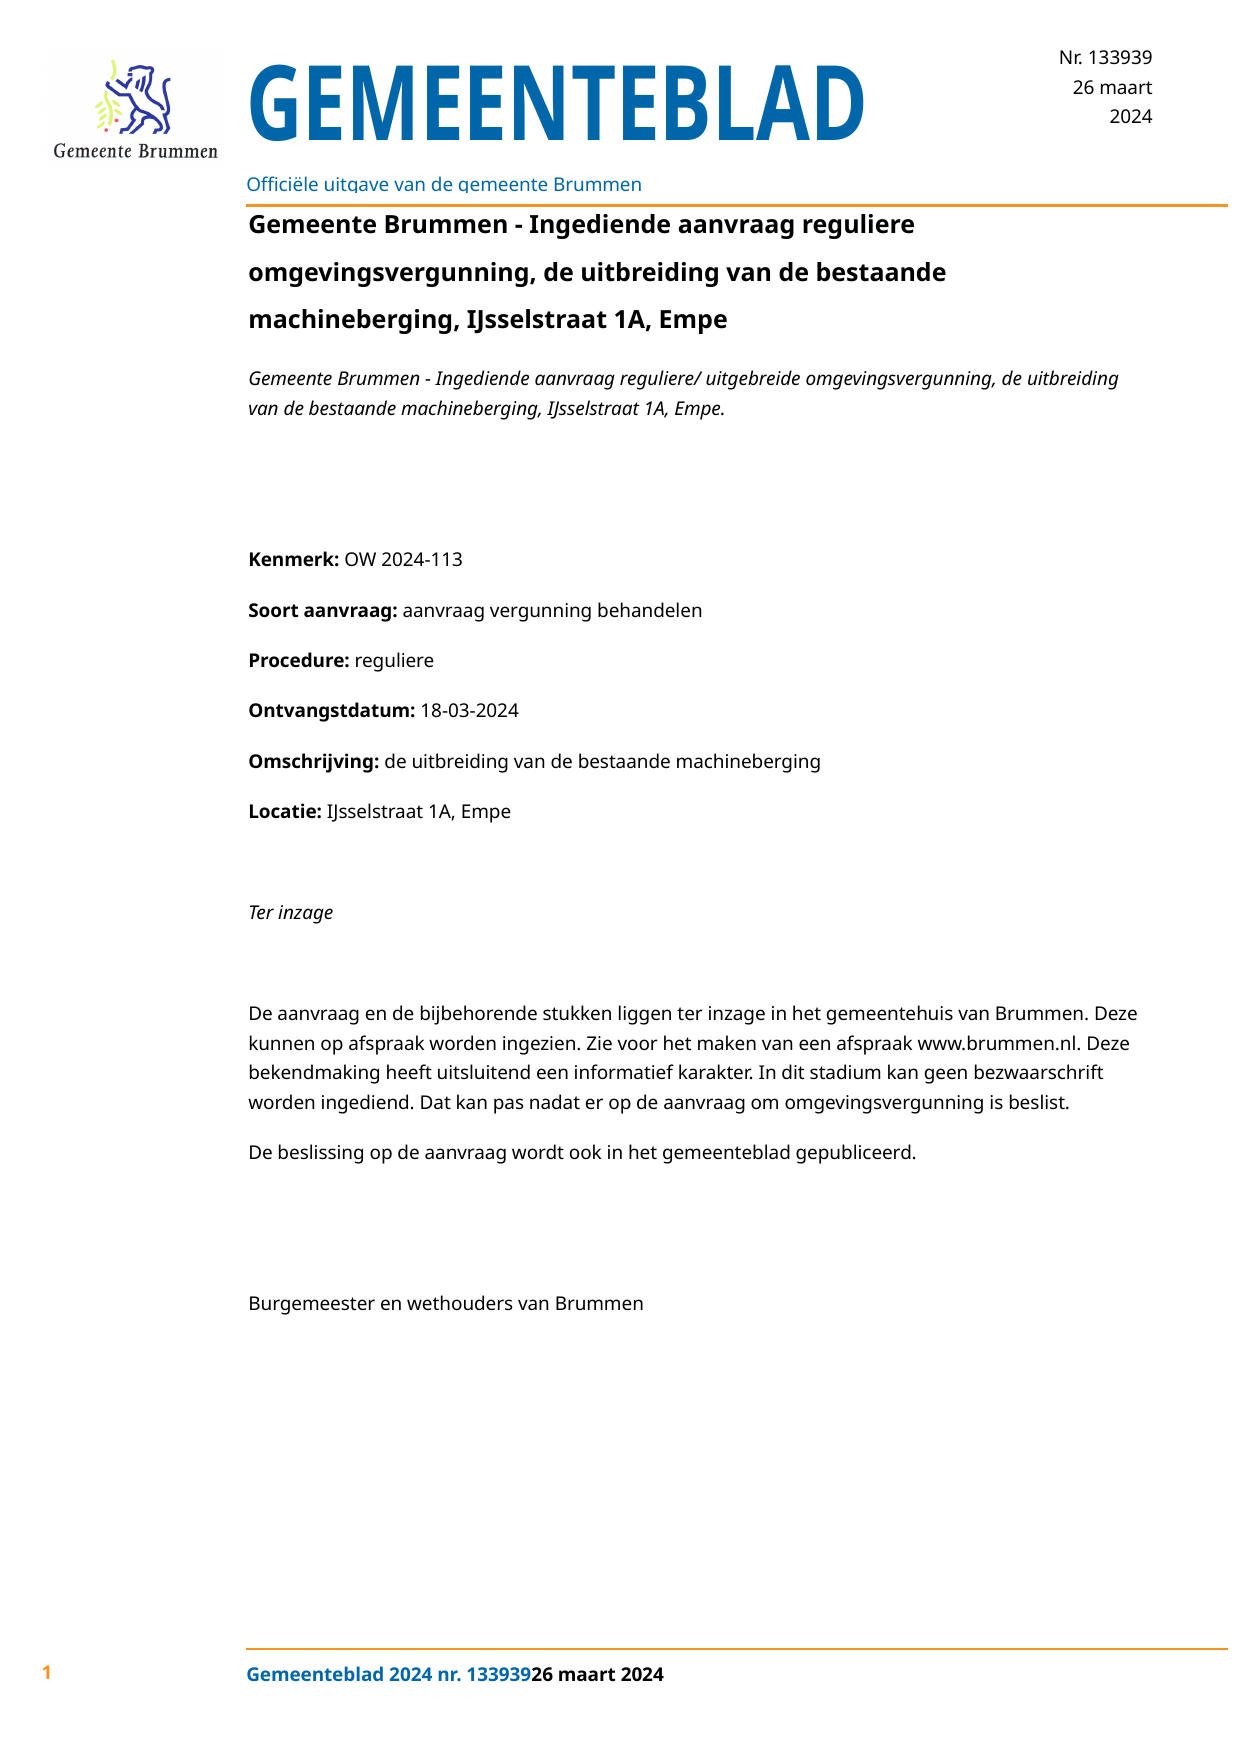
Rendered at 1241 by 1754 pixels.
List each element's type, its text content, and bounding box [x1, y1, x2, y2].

text De aanvraag en de bijbehorende stukken liggen ter inzage in het gemeentehuis van Brummen. Deze kunnen op afspraak worden ingezien. Zie voor het maken van een afspraak www.brummen.nl. Deze bekendmaking heeft uitsluitend een informatief karakter. In dit stadium kan geen bezwaarschrift worden ingediend. Dat kan pas nadat er op de aanvraag om omgevingsvergunning is beslist. [248, 1000, 1152, 1114]
text De beslissing op de aanvraag wordt ook in het gemeenteblad gepubliceerd. [248, 1139, 1152, 1165]
text Omschrijving: de uitbreiding van de bestaande machineberging [248, 748, 1152, 774]
text Kenmerk: OW 2024-113 [248, 546, 1152, 572]
text Ontvangstdatum: 18-03-2024 [248, 698, 1152, 723]
text Locatie: IJsselstraat 1A, Empe [248, 798, 1152, 824]
text Soort aanvraag: aanvraag vergunning behandelen [248, 597, 1152, 622]
text Gemeente Brummen - Ingediende aanvraag reguliere omgevingsvergunning, de uitbreiding van de bestaande machineberging, IJsselstraat 1A, Empe [248, 207, 1152, 336]
text Procedure: reguliere [248, 647, 1152, 673]
text Burgemeester en wethouders van Brummen [248, 1291, 1152, 1316]
text Ter inzage [248, 899, 1152, 925]
text Gemeente Brummen - Ingediende aanvraag reguliere/ uitgebreide omgevingsvergunning, de uitbreiding van de bestaande machineberging, IJsselstraat 1A, Empe. [248, 366, 1152, 421]
picture [41, 47, 231, 172]
